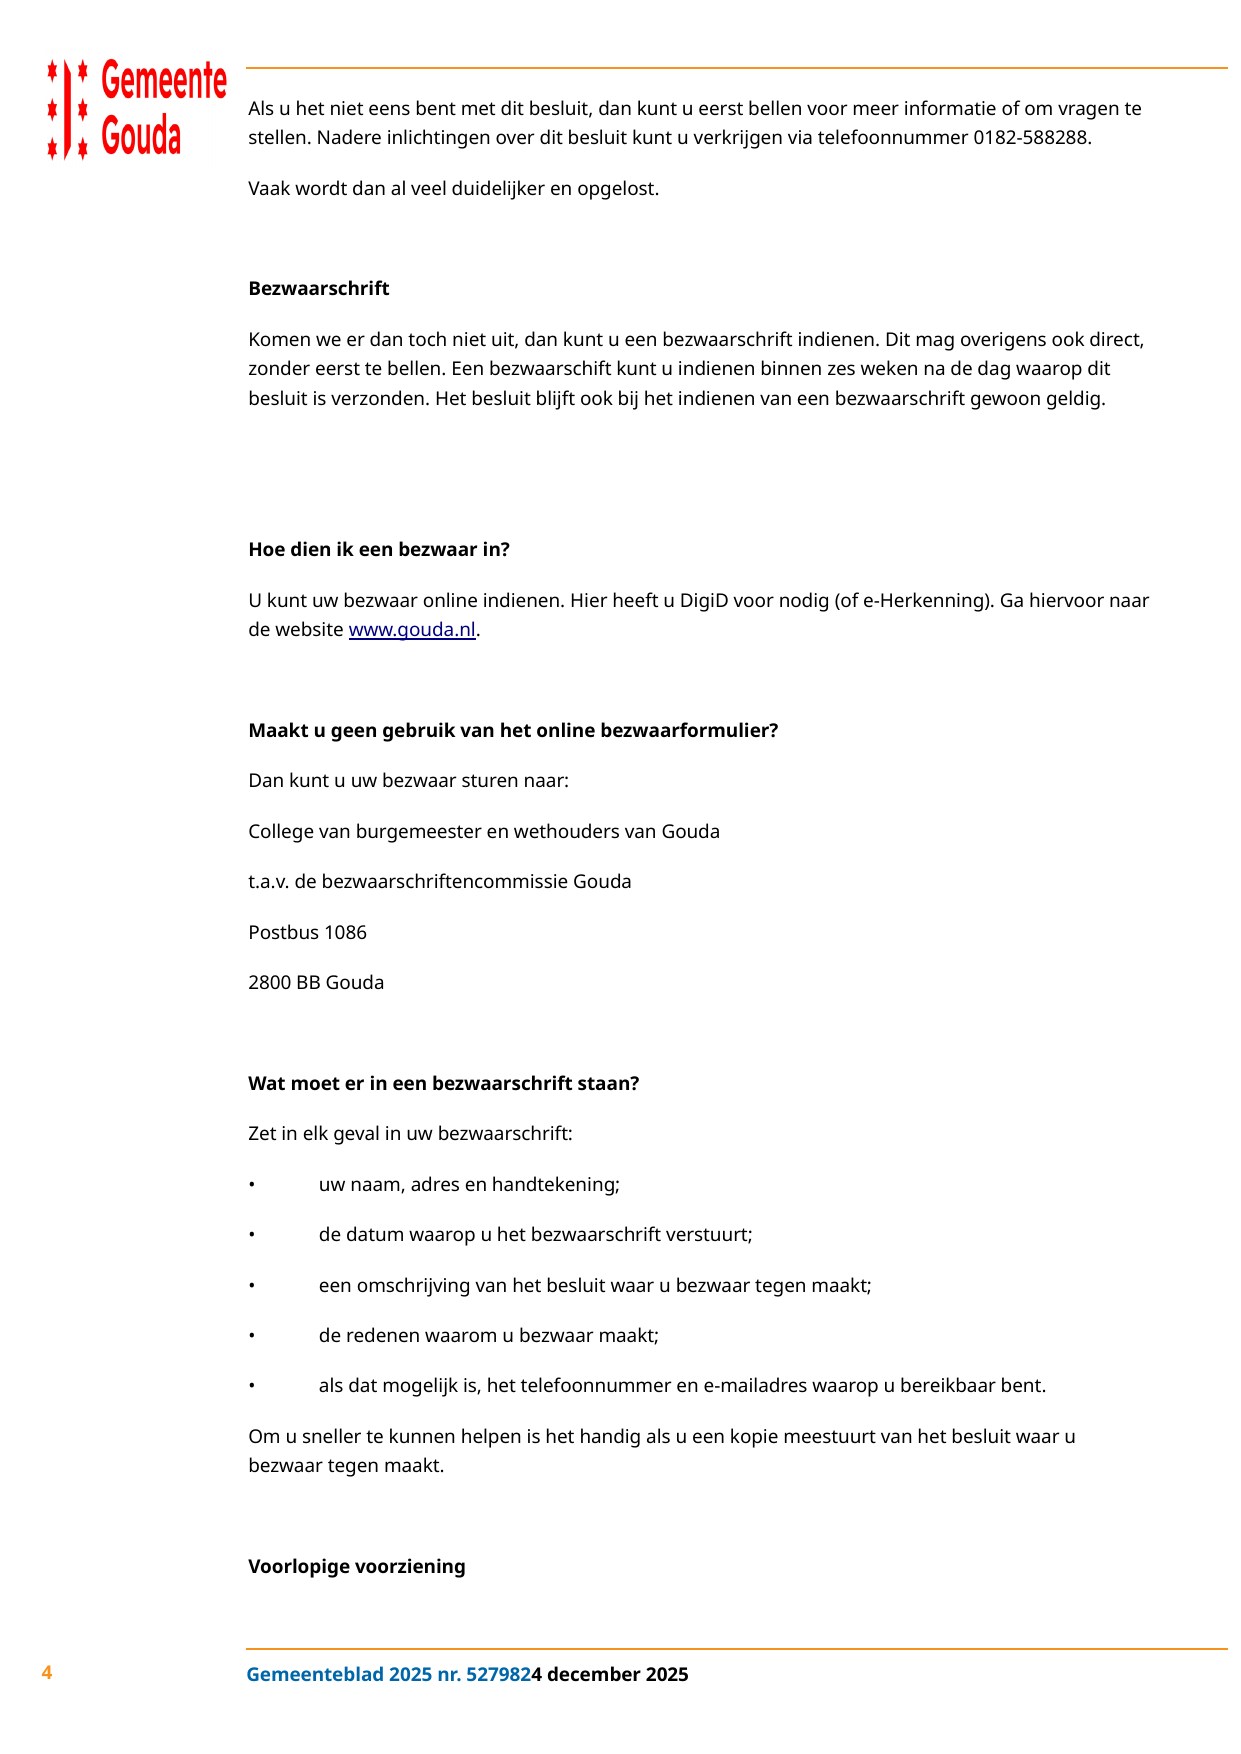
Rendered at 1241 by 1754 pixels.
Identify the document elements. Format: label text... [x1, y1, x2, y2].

text 2800 BB Gouda [248, 969, 1152, 995]
text Vaak wordt dan al veel duidelijker en opgelost. [248, 175, 1152, 201]
text • een omschrijving van het besluit waar u bezwaar tegen maakt; [248, 1272, 1152, 1298]
text t.a.v. de bezwaarschriftencommissie Gouda [248, 868, 1152, 894]
text Zet in elk geval in uw bezwaarschrift: [248, 1121, 1152, 1146]
text Om u sneller te kunnen helpen is het handig als u een kopie meestuurt van het besluit waar u bezwaar tegen maakt. [248, 1423, 1152, 1478]
text Komen we er dan toch niet uit, dan kunt u een bezwaarschrift indienen. Dit mag overigens ook direct, zonder eerst te bellen. Een bezwaarschift kunt u indienen binnen zes weken na de dag waarop dit besluit is verzonden. Het besluit blijft ook bij het indienen van een bezwaarschrift gewoon geldig. [248, 326, 1152, 411]
picture [41, 47, 231, 172]
text Wat moet er in een bezwaarschrift staan? [248, 1070, 1152, 1096]
text • uw naam, adres en handtekening; [248, 1171, 1152, 1197]
text Hoe dien ik een bezwaar in? [248, 536, 1152, 562]
text Bezwaarschrift [248, 276, 1152, 301]
text • als dat mogelijk is, het telefoonnummer en e-mailadres waarop u bereikbaar bent. [248, 1373, 1152, 1398]
text Dan kunt u uw bezwaar sturen naar: [248, 768, 1152, 793]
text • de datum waarop u het bezwaarschrift verstuurt; [248, 1221, 1152, 1247]
text Voorlopige voorziening [248, 1553, 1152, 1579]
text Als u het niet eens bent met dit besluit, dan kunt u eerst bellen voor meer informatie of om vragen te stellen. Nadere inlichtingen over dit besluit kunt u verkrijgen via telefoonnummer 0182-588288. [248, 95, 1152, 150]
text College van burgemeester en wethouders van Gouda [248, 818, 1152, 844]
text U kunt uw bezwaar online indienen. Hier heeft u DigiD voor nodig (of e-Herkenning). Ga hiervoor naar de website www.gouda.nl. [248, 587, 1152, 642]
text Postbus 1086 [248, 919, 1152, 945]
text Maakt u geen gebruik van het online bezwaarformulier? [248, 717, 1152, 743]
text • de redenen waarom u bezwaar maakt; [248, 1322, 1152, 1348]
